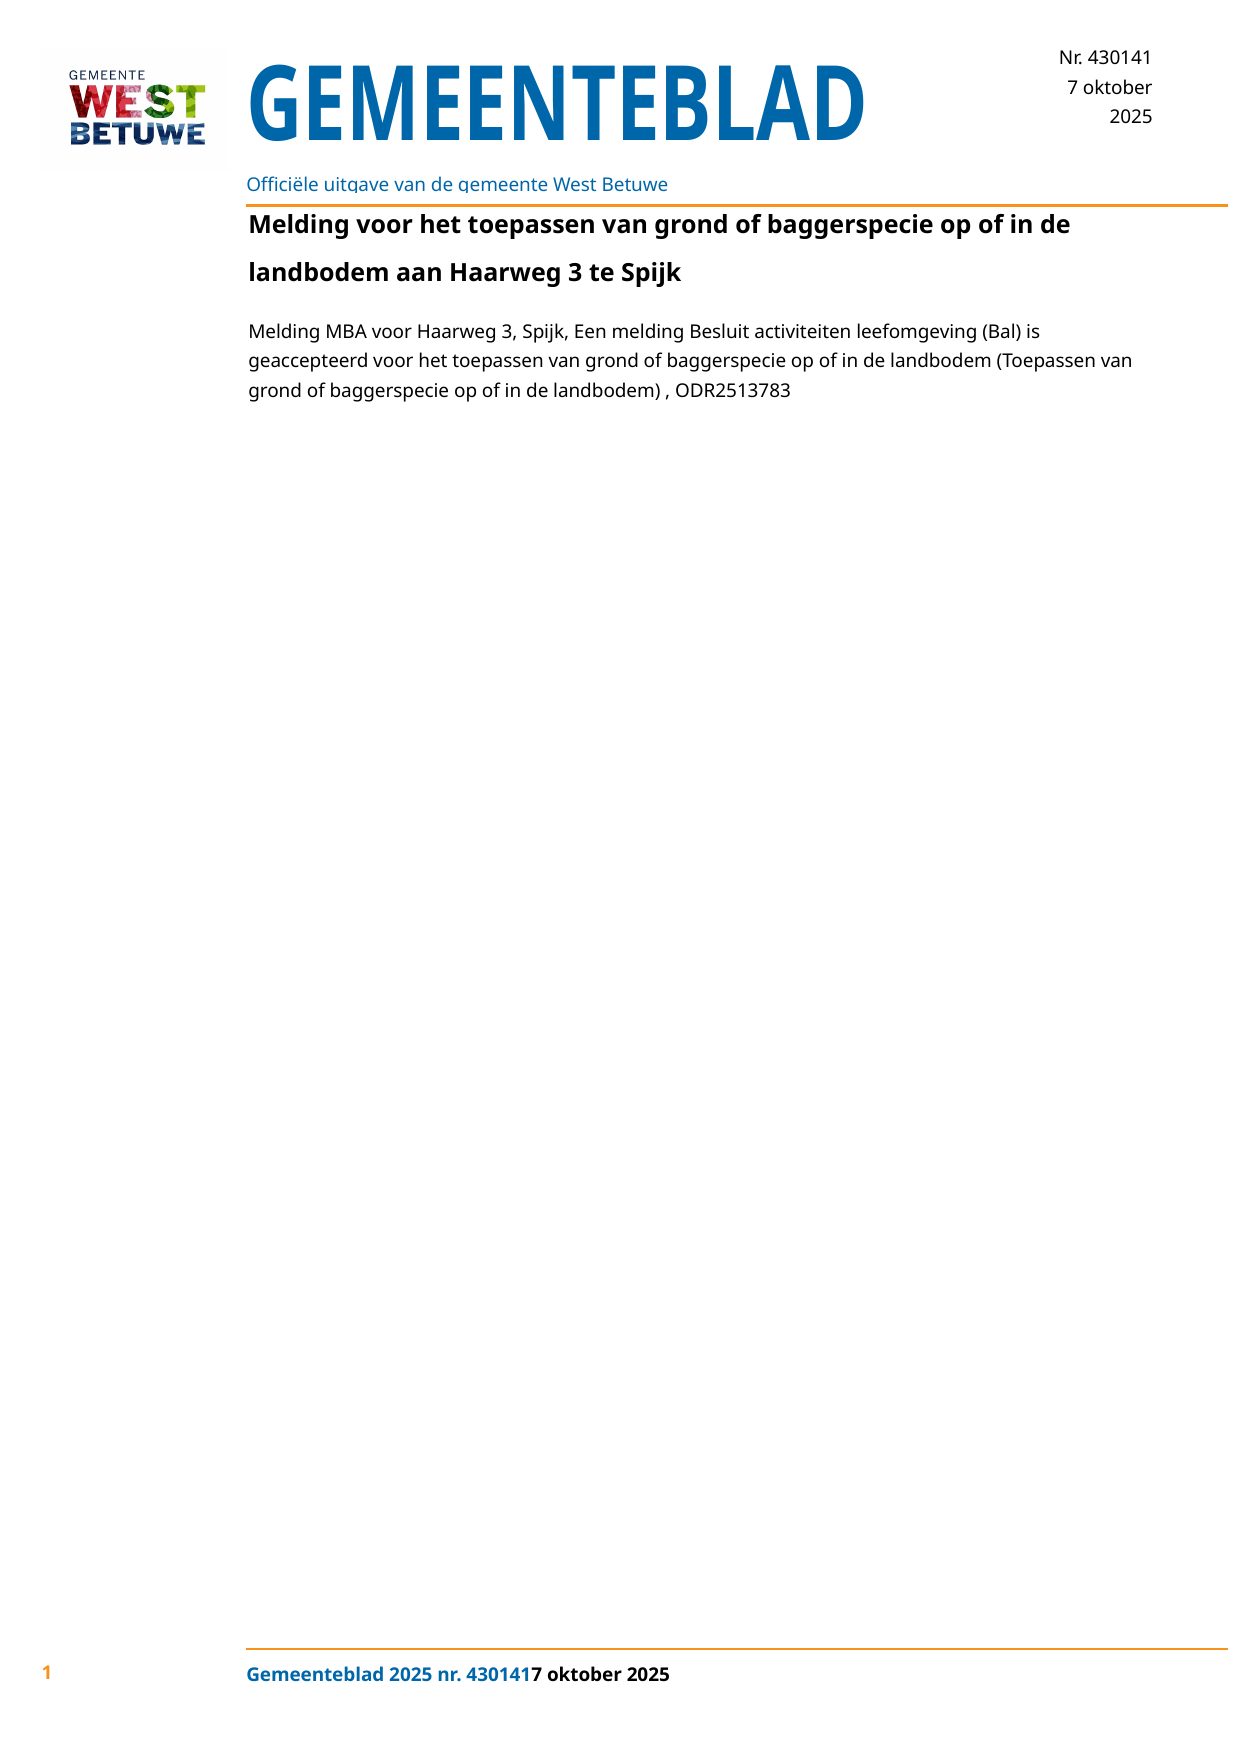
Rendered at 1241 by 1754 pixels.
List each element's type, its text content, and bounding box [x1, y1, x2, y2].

picture [41, 47, 231, 172]
text Melding voor het toepassen van grond of baggerspecie op of in de landbodem aan Haarweg 3 te Spijk [248, 207, 1152, 288]
text Melding MBA voor Haarweg 3, Spijk, Een melding Besluit activiteiten leefomgeving (Bal) is geaccepteerd voor het toepassen van grond of baggerspecie op of in de landbodem (Toepassen van grond of baggerspecie op of in de landbodem) , ODR2513783 [248, 318, 1152, 403]
